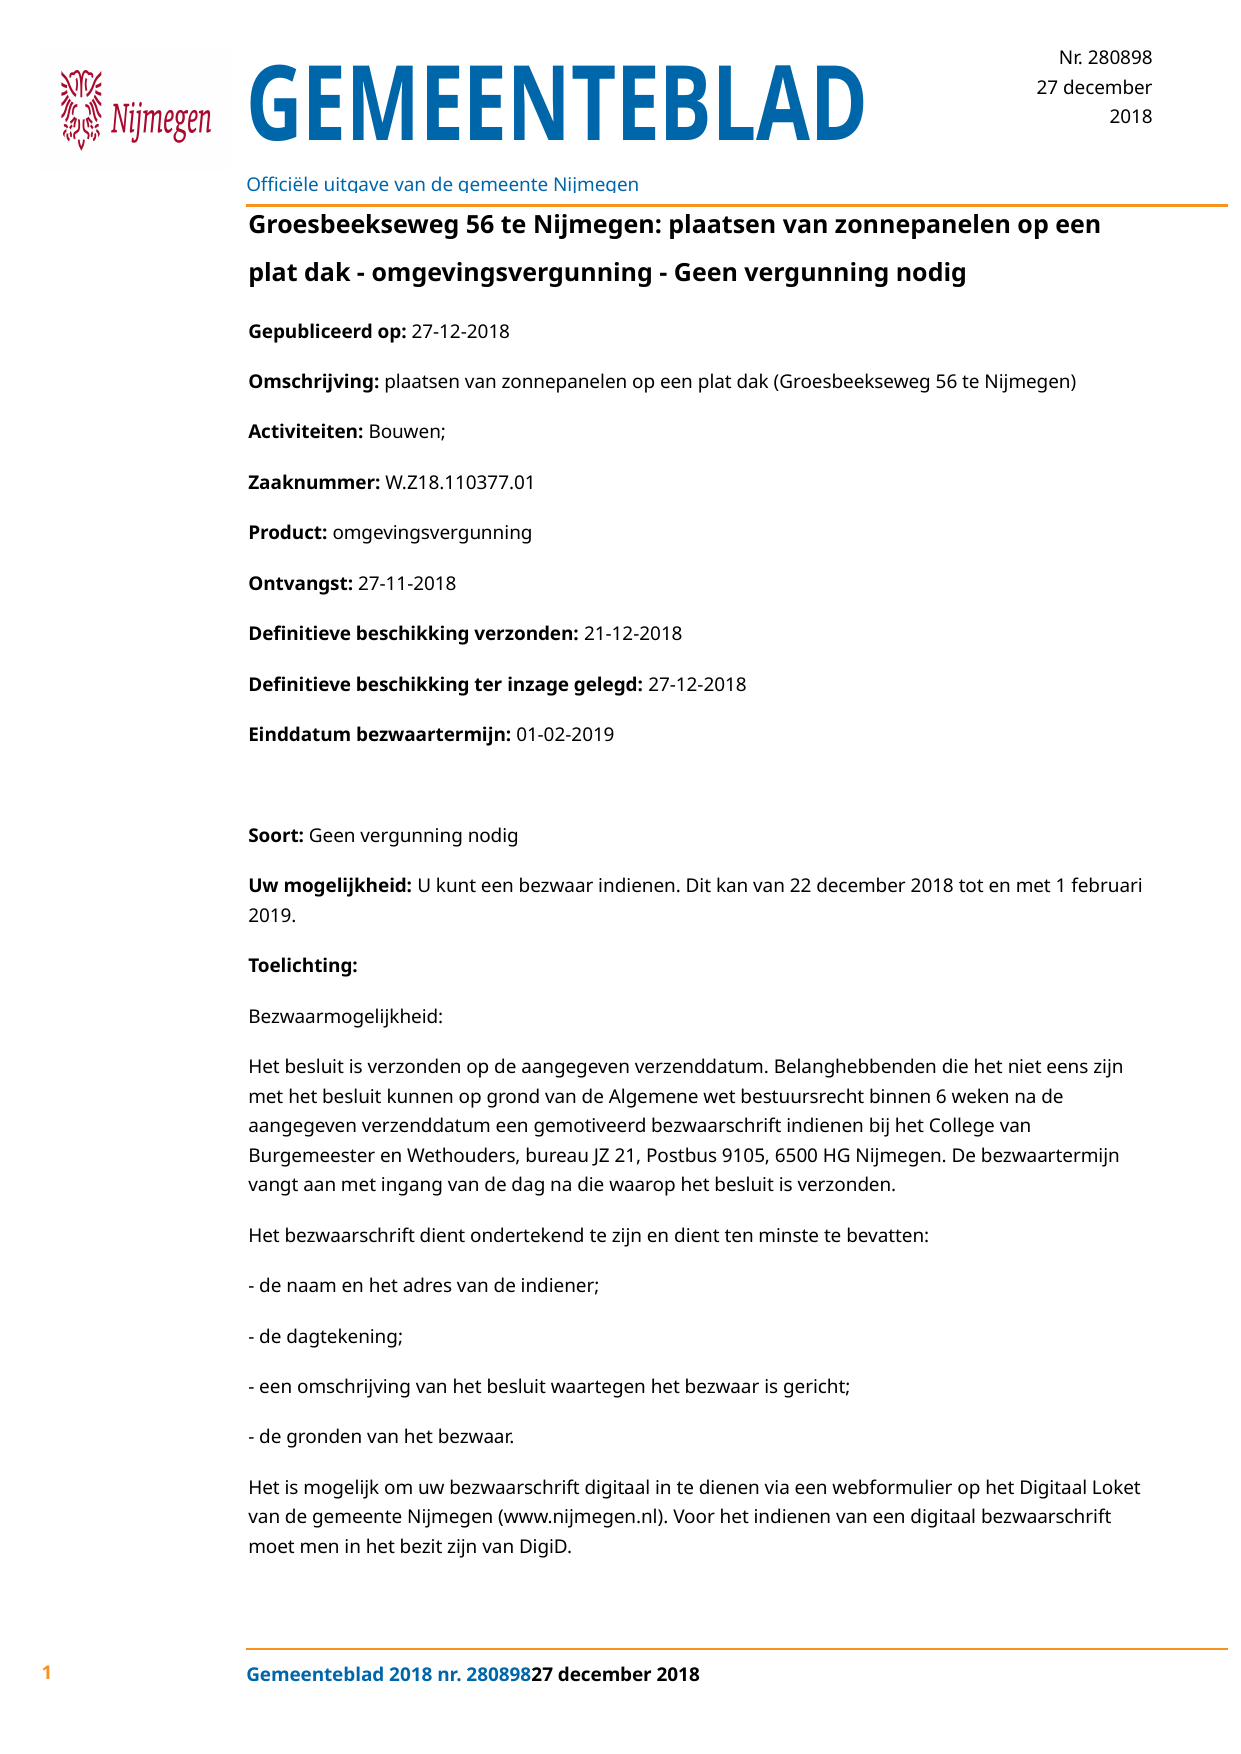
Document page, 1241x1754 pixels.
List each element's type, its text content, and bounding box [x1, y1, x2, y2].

text Toelichting: [248, 952, 1152, 978]
text Bezwaarmogelijkheid: [248, 1003, 1152, 1029]
text - de naam en het adres van de indiener; [248, 1272, 1152, 1298]
text - de dagtekening; [248, 1323, 1152, 1349]
text Uw mogelijkheid: U kunt een bezwaar indienen. Dit kan van 22 december 2018 tot en met 1 februari 2019. [248, 872, 1152, 928]
picture [41, 47, 231, 172]
text Ontvangst: 27-11-2018 [248, 570, 1152, 596]
text - de gronden van het bezwaar. [248, 1424, 1152, 1449]
text Het besluit is verzonden op de aangegeven verzenddatum. Belanghebbenden die het niet eens zijn met het besluit kunnen op grond van de Algemene wet bestuursrecht binnen 6 weken na de aangegeven verzenddatum een gemotiveerd bezwaarschrift indienen bij het College van Burgemeester en Wethouders, bureau JZ 21, Postbus 9105, 6500 HG Nijmegen. De bezwaartermijn vangt aan met ingang van de dag na die waarop het besluit is verzonden. [248, 1053, 1152, 1197]
text Het bezwaarschrift dient ondertekend te zijn en dient ten minste te bevatten: [248, 1222, 1152, 1248]
text Definitieve beschikking verzonden: 21-12-2018 [248, 620, 1152, 646]
text - een omschrijving van het besluit waartegen het bezwaar is gericht; [248, 1373, 1152, 1399]
text Definitieve beschikking ter inzage gelegd: 27-12-2018 [248, 671, 1152, 697]
text Zaaknummer: W.Z18.110377.01 [248, 469, 1152, 495]
text Product: omgevingsvergunning [248, 519, 1152, 545]
text Activiteiten: Bouwen; [248, 419, 1152, 444]
text Groesbeekseweg 56 te Nijmegen: plaatsen van zonnepanelen op een plat dak - omgevingsvergunning - Geen vergunning nodig [248, 207, 1152, 288]
text Gepubliceerd op: 27-12-2018 [248, 318, 1152, 344]
text Soort: Geen vergunning nodig [248, 822, 1152, 848]
text Einddatum bezwaartermijn: 01-02-2019 [248, 721, 1152, 747]
text Het is mogelijk om uw bezwaarschrift digitaal in te dienen via een webformulier op het Digitaal Loket van de gemeente Nijmegen (www.nijmegen.nl). Voor het indienen van een digitaal bezwaarschrift moet men in het bezit zijn van DigiD. [248, 1474, 1152, 1559]
text Omschrijving: plaatsen van zonnepanelen op een plat dak (Groesbeekseweg 56 te Nijmegen) [248, 368, 1152, 394]
